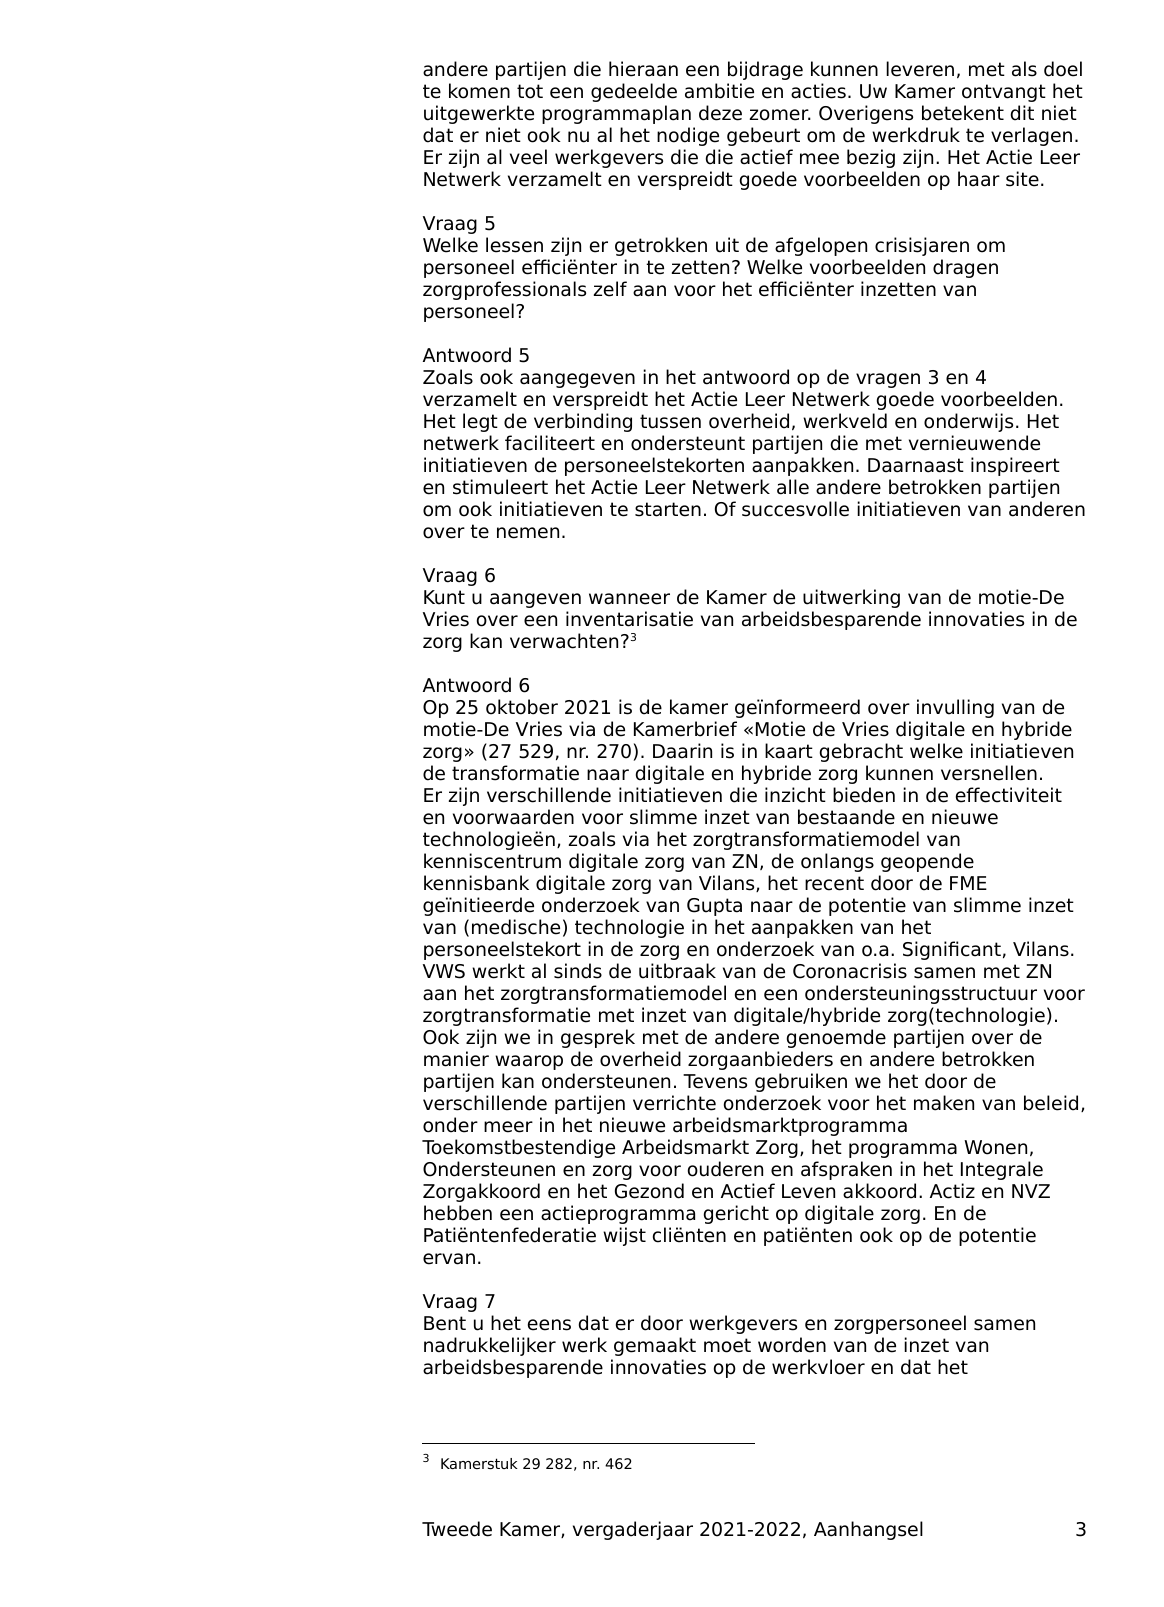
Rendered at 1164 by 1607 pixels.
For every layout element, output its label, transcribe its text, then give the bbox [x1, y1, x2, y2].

text Welke lessen zijn er getrokken uit de afgelopen crisisjaren om personeel efficiënter in te zetten? Welke voorbeelden dragen zorgprofessionals zelf aan voor het efficiënter inzetten van personeel? [422, 235, 1087, 323]
text Antwoord 6 [422, 675, 1087, 697]
text Kunt u aangeven wanneer de Kamer de uitwerking van de motie-De Vries over een inventarisatie van arbeidsbesparende innovaties in de zorg kan verwachten? [422, 587, 1087, 653]
text Vraag 5 [422, 213, 1087, 235]
text andere partijen die hieraan een bijdrage kunnen leveren, met als doel te komen tot een gedeelde ambitie en acties. Uw Kamer ontvangt het uitgewerkte programmaplan deze zomer. Overigens betekent dit niet dat er niet ook nu al het nodige gebeurt om de werkdruk te verlagen. Er zijn al veel werkgevers die die actief mee bezig zijn. Het Actie Leer Netwerk verzamelt en verspreidt goede voorbeelden op haar site. [422, 59, 1087, 191]
text Antwoord 5 [422, 345, 1087, 367]
text Vraag 6 [422, 565, 1087, 587]
text VWS werkt al sinds de uitbraak van de Coronacrisis samen met ZN aan het zorgtransformatiemodel en een ondersteuningsstructuur voor zorgtransformatie met inzet van digitale/hybride zorg(technologie). Ook zijn we in gesprek met de andere genoemde partijen over de manier waarop de overheid zorgaanbieders en andere betrokken partijen kan ondersteunen. Tevens gebruiken we het door de verschillende partijen verrichte onderzoek voor het maken van beleid, onder meer in het nieuwe arbeidsmarktprogramma Toekomstbestendige Arbeidsmarkt Zorg, het programma Wonen, Ondersteunen en zorg voor ouderen en afspraken in het Integrale Zorgakkoord en het Gezond en Actief Leven akkoord. Actiz en NVZ hebben een actieprogramma gericht op digitale zorg. En de Patiëntenfederatie wijst cliënten en patiënten ook op de potentie ervan. [422, 961, 1087, 1269]
text Kamerstuk 29 282, nr. 462 [422, 1452, 1087, 1474]
text Er zijn verschillende initiatieven die inzicht bieden in de effectiviteit en voorwaarden voor slimme inzet van bestaande en nieuwe technologieën, zoals via het zorgtransformatiemodel van kenniscentrum digitale zorg van ZN, de onlangs geopende kennisbank digitale zorg van Vilans, het recent door de FME geïnitieerde onderzoek van Gupta naar de potentie van slimme inzet van (medische) technologie in het aanpakken van het personeelstekort in de zorg en onderzoek van o.a. Significant, Vilans. [422, 785, 1087, 961]
text Op 25 oktober 2021 is de kamer geïnformeerd over invulling van de motie-De Vries via de Kamerbrief «Motie de Vries digitale en hybride zorg» (27 529, nr. 270). Daarin is in kaart gebracht welke initiatieven de transformatie naar digitale en hybride zorg kunnen versnellen. [422, 697, 1087, 785]
text Bent u het eens dat er door werkgevers en zorgpersoneel samen nadrukkelijker werk gemaakt moet worden van de inzet van arbeidsbesparende innovaties op de werkvloer en dat het [422, 1313, 1087, 1379]
text Zoals ook aangegeven in het antwoord op de vragen 3 en 4 verzamelt en verspreidt het Actie Leer Netwerk goede voorbeelden. Het legt de verbinding tussen overheid, werkveld en onderwijs. Het netwerk faciliteert en ondersteunt partijen die met vernieuwende initiatieven de personeelstekorten aanpakken. Daarnaast inspireert en stimuleert het Actie Leer Netwerk alle andere betrokken partijen om ook initiatieven te starten. Of succesvolle initiatieven van anderen over te nemen. [422, 367, 1087, 543]
text Vraag 7 [422, 1291, 1087, 1313]
